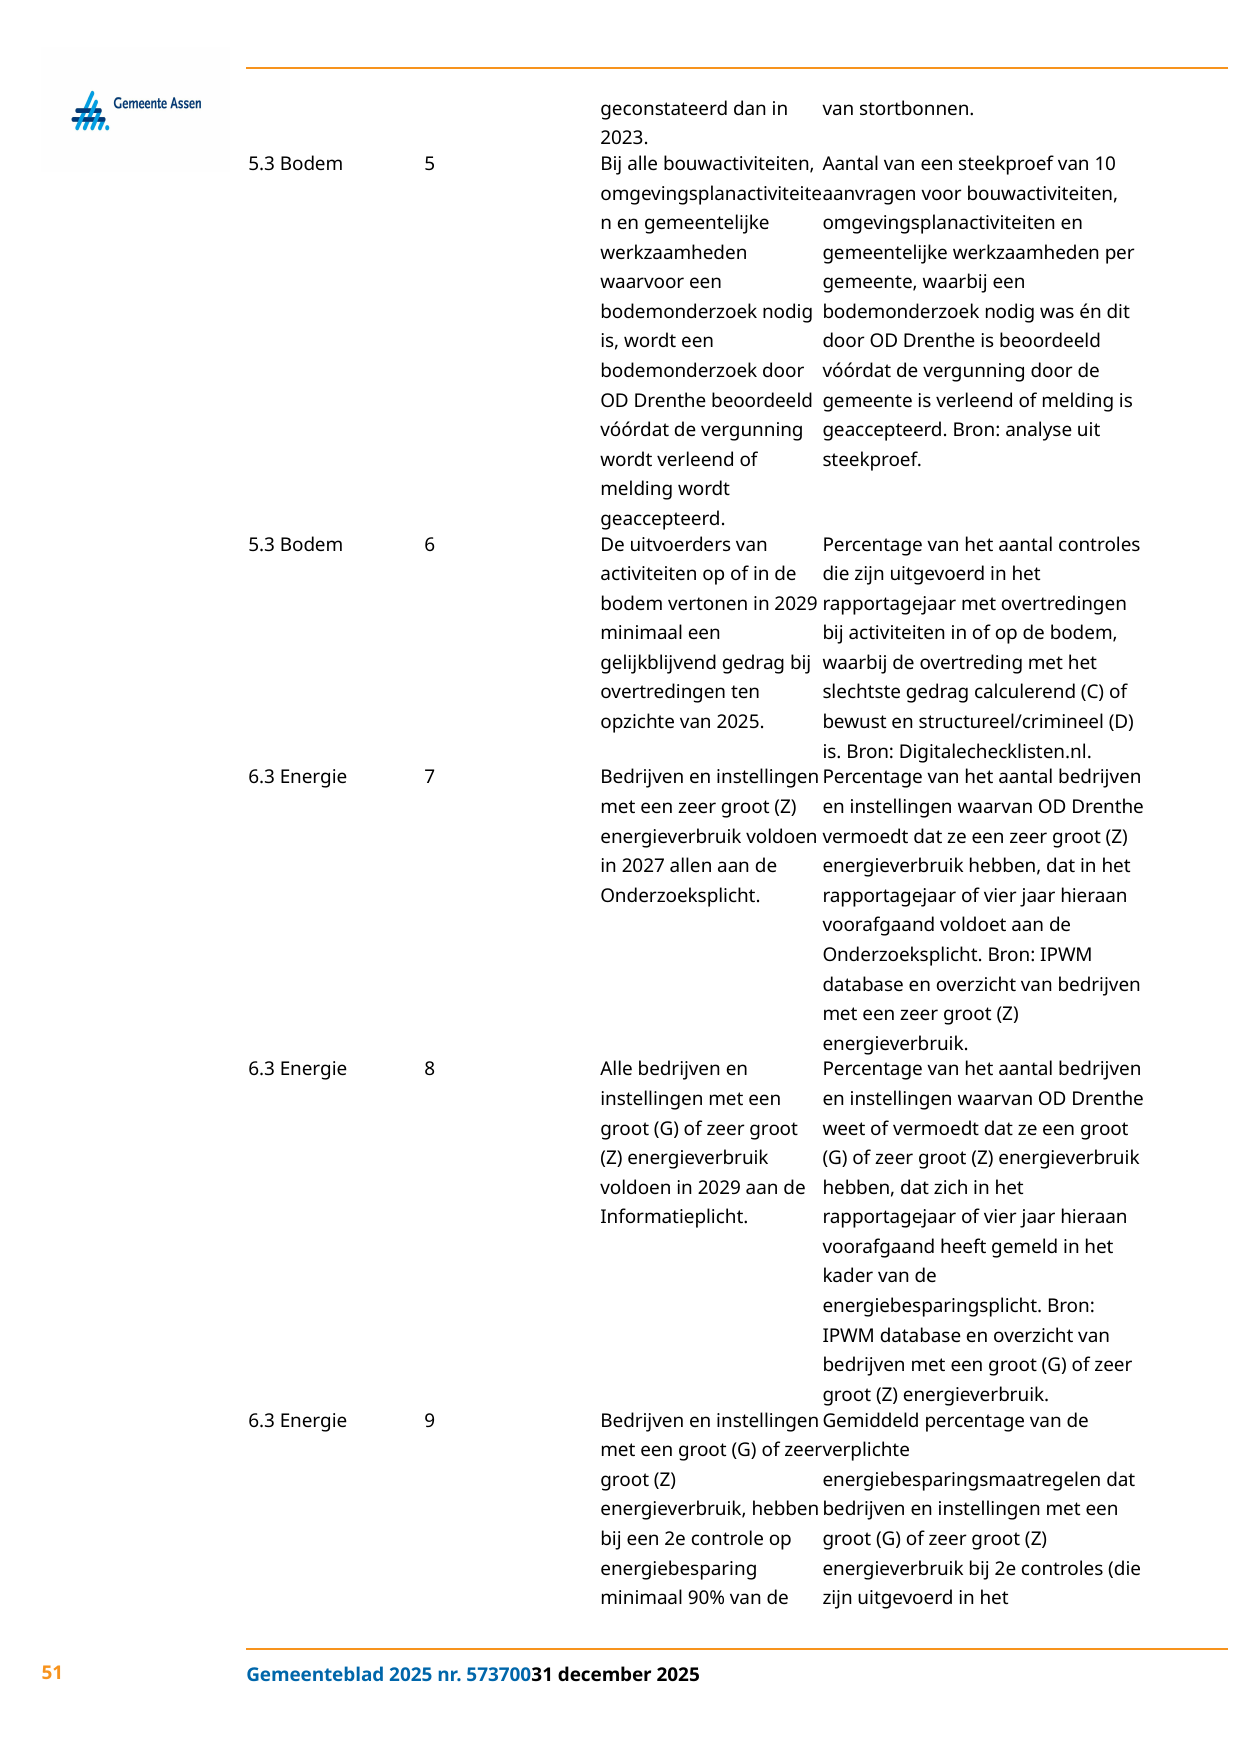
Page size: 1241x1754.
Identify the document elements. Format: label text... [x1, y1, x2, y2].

table_cell Bedrijven en instellingen met een groot (G) of zeer groot (Z) energieverbruik, hebben bij een 2e controle op energiebesparing minimaal 90% van de [600, 1407, 822, 1610]
table_cell geconstateerd dan in 2023. [600, 95, 822, 150]
table_cell Percentage van het aantal controles die zijn uitgevoerd in het rapportagejaar met overtredingen bij activiteiten in of op de bodem, waarbij de overtreding met het slechtste gedrag calculerend (C) of bewust en structureel/crimineel (D) is. Bron: Digitalechecklisten.nl. [822, 531, 1152, 764]
picture [41, 47, 231, 172]
table_cell 8 [424, 1056, 600, 1407]
table_cell 6.3 Energie [248, 764, 424, 1056]
table_cell Percentage van het aantal bedrijven en instellingen waarvan OD Drenthe vermoedt dat ze een zeer groot (Z) energieverbruik hebben, dat in het rapportagejaar of vier jaar hieraan voorafgaand voldoet aan de Onderzoeksplicht. Bron: IPWM database en overzicht van bedrijven met een zeer groot (Z) energieverbruik. [822, 764, 1152, 1056]
table_cell Percentage van het aantal bedrijven en instellingen waarvan OD Drenthe weet of vermoedt dat ze een groot (G) of zeer groot (Z) energieverbruik hebben, dat zich in het rapportagejaar of vier jaar hieraan voorafgaand heeft gemeld in het kader van de energiebesparingsplicht. Bron: IPWM database en overzicht van bedrijven met een groot (G) of zeer groot (Z) energieverbruik. [822, 1056, 1152, 1407]
table_cell Gemiddeld percentage van de verplichte energiebesparingsmaatregelen dat bedrijven en instellingen met een groot (G) of zeer groot (Z) energieverbruik bij 2e controles (die zijn uitgevoerd in het [822, 1407, 1152, 1610]
table_cell 7 [424, 764, 600, 1056]
table_cell van stortbonnen. [822, 95, 1152, 150]
table_cell Aantal van een steekproef van 10 aanvragen voor bouwactiviteiten, omgevingsplanactiviteiten en gemeentelijke werkzaamheden per gemeente, waarbij een bodemonderzoek nodig was én dit door OD Drenthe is beoordeeld vóórdat de vergunning door de gemeente is verleend of melding is geaccepteerd. Bron: analyse uit steekproef. [822, 150, 1152, 531]
table_cell Bij alle bouwactiviteiten, omgevingsplanactiviteiten en gemeentelijke werkzaamheden waarvoor een bodemonderzoek nodig is, wordt een bodemonderzoek door OD Drenthe beoordeeld vóórdat de vergunning wordt verleend of melding wordt geaccepteerd. [600, 150, 822, 531]
table_cell 6.3 Energie [248, 1056, 424, 1407]
table_cell [248, 95, 424, 150]
table_cell Alle bedrijven en instellingen met een groot (G) of zeer groot (Z) energieverbruik voldoen in 2029 aan de Informatieplicht. [600, 1056, 822, 1407]
table_cell Bedrijven en instellingen met een zeer groot (Z) energieverbruik voldoen in 2027 allen aan de Onderzoeksplicht. [600, 764, 822, 1056]
table_cell 6.3 Energie [248, 1407, 424, 1610]
table_cell 5.3 Bodem [248, 150, 424, 531]
table_cell 6 [424, 531, 600, 764]
table_cell 5.3 Bodem [248, 531, 424, 764]
table_cell 9 [424, 1407, 600, 1610]
table_cell 5 [424, 150, 600, 531]
table_cell De uitvoerders van activiteiten op of in de bodem vertonen in 2029 minimaal een gelijkblijvend gedrag bij overtredingen ten opzichte van 2025. [600, 531, 822, 764]
table_cell [424, 95, 600, 150]
